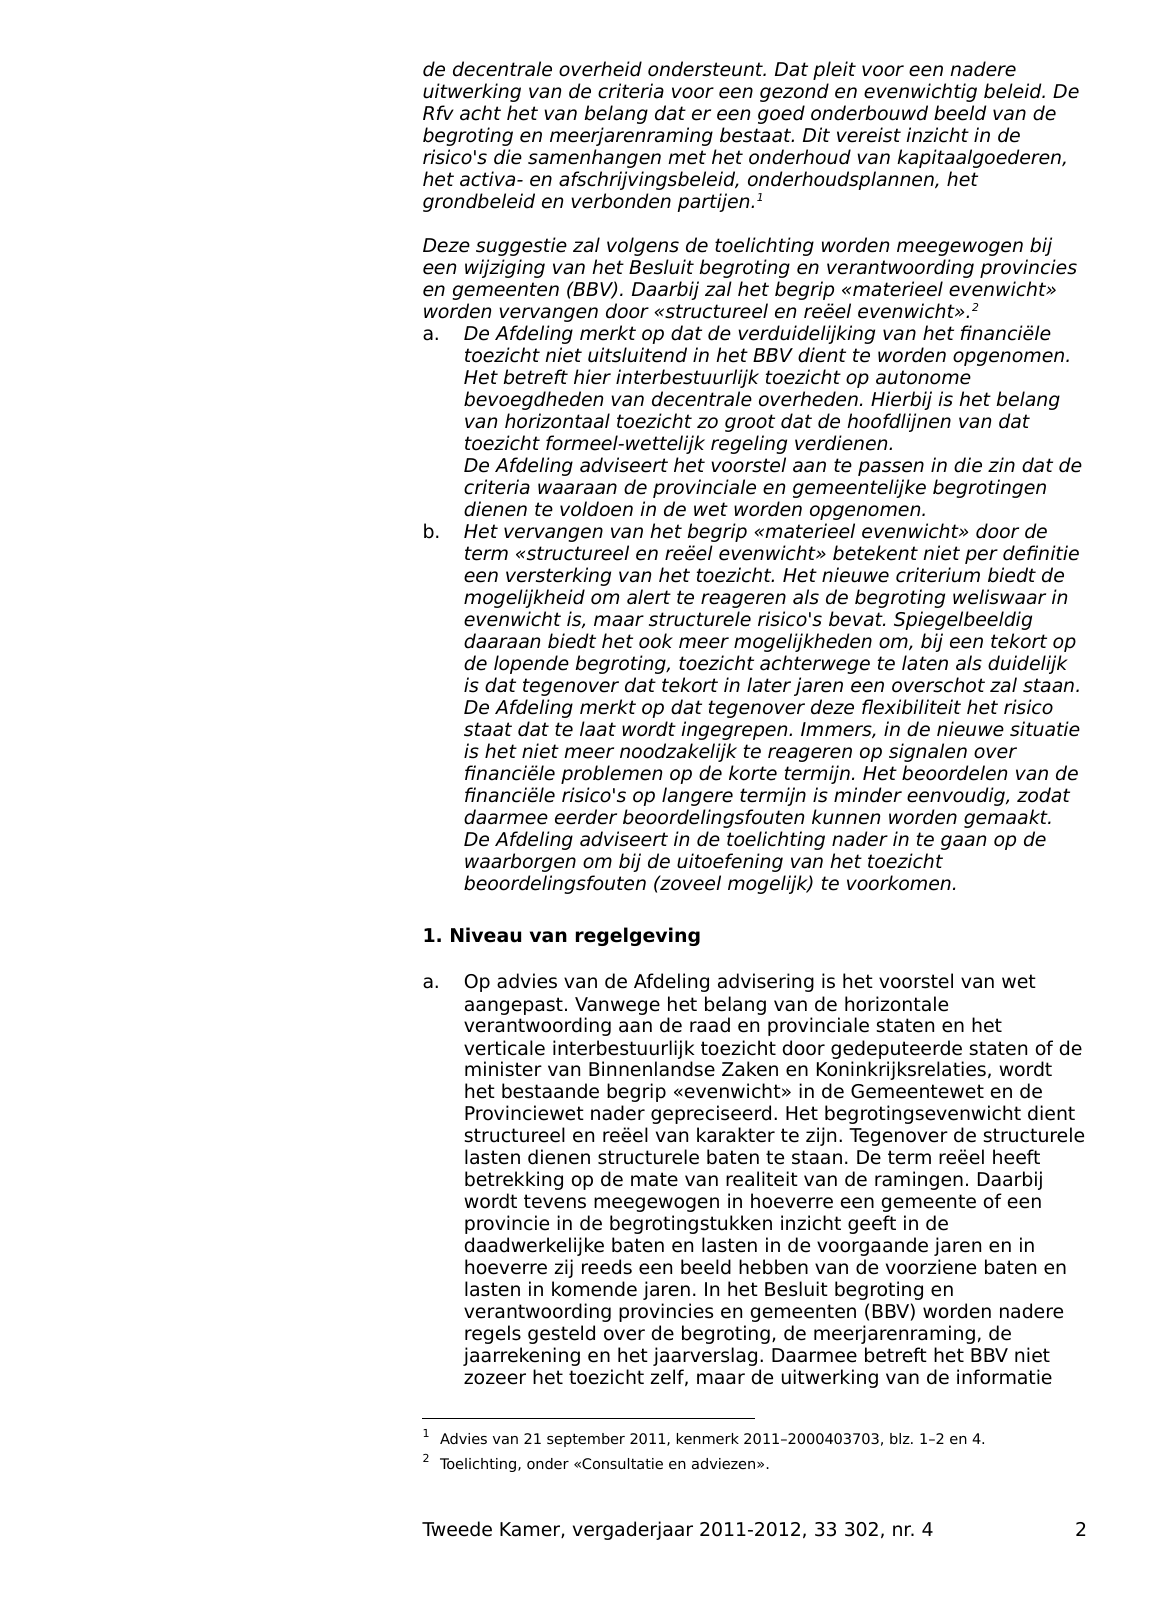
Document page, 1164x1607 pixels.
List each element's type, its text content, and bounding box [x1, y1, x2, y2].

text b. Het vervangen van het begrip «materieel evenwicht» door de term «structureel en reëel evenwicht» betekent niet per definitie een versterking van het toezicht. Het nieuwe criterium biedt de mogelijkheid om alert te reageren als de begroting weliswaar in evenwicht is, maar structurele risico's bevat. Spiegelbeeldig daaraan biedt het ook meer mogelijkheden om, bij een tekort op de lopende begroting, toezicht achterwege te laten als duidelijk is dat tegenover dat tekort in later jaren een overschot zal staan. [422, 521, 1087, 697]
text De Afdeling adviseert het voorstel aan te passen in die zin dat de criteria waaraan de provinciale en gemeentelijke begrotingen dienen te voldoen in de wet worden opgenomen. [464, 455, 1087, 521]
text de decentrale overheid ondersteunt. Dat pleit voor een nadere uitwerking van de criteria voor een gezond en evenwichtig beleid. De Rfv acht het van belang dat er een goed onderbouwd beeld van de begroting en meerjarenraming bestaat. Dit vereist inzicht in de risico's die samenhangen met het onderhoud van kapitaalgoederen, het activa- en afschrijvingsbeleid, onderhoudsplannen, het grondbeleid en verbonden partijen. [422, 59, 1087, 213]
text a. De Afdeling merkt op dat de verduidelijking van het financiële toezicht niet uitsluitend in het BBV dient te worden opgenomen. Het betreft hier interbestuurlijk toezicht op autonome bevoegdheden van decentrale overheden. Hierbij is het belang van horizontaal toezicht zo groot dat de hoofdlijnen van dat toezicht formeel-wettelijk regeling verdienen. [422, 323, 1087, 455]
text a. Op advies van de Afdeling advisering is het voorstel van wet aangepast. Vanwege het belang van de horizontale verantwoording aan de raad en provinciale staten en het verticale interbestuurlijk toezicht door gedeputeerde staten of de minister van Binnenlandse Zaken en Koninkrijksrelaties, wordt het bestaande begrip «evenwicht» in de Gemeentewet en de Provinciewet nader gepreciseerd. Het begrotingsevenwicht dient structureel en reëel van karakter te zijn. Tegenover de structurele lasten dienen structurele baten te staan. De term reëel heeft betrekking op de mate van realiteit van de ramingen. Daarbij wordt tevens meegewogen in hoeverre een gemeente of een provincie in de begrotingstukken inzicht geeft in de daadwerkelijke baten en lasten in de voorgaande jaren en in hoeverre zij reeds een beeld hebben van de voorziene baten en lasten in komende jaren. In het Besluit begroting en verantwoording provincies en gemeenten (BBV) worden nadere regels gesteld over de begroting, de meerjarenraming, de jaarrekening en het jaarverslag. Daarmee betreft het BBV niet zozeer het toezicht zelf, maar de uitwerking van de informatie [422, 971, 1087, 1389]
text Toelichting, onder «Consultatie en adviezen». [422, 1452, 1087, 1474]
text Deze suggestie zal volgens de toelichting worden meegewogen bij een wijziging van het Besluit begroting en verantwoording provincies en gemeenten (BBV). Daarbij zal het begrip «materieel evenwicht» worden vervangen door «structureel en reëel evenwicht». [422, 235, 1087, 323]
text Advies van 21 september 2011, kenmerk 2011–2000403703, blz. 1–2 en 4. [422, 1427, 1087, 1449]
subtitle 1. Niveau van regelgeving [422, 924, 1087, 946]
text De Afdeling merkt op dat tegenover deze flexibiliteit het risico staat dat te laat wordt ingegrepen. Immers, in de nieuwe situatie is het niet meer noodzakelijk te reageren op signalen over financiële problemen op de korte termijn. Het beoordelen van de financiële risico's op langere termijn is minder eenvoudig, zodat daarmee eerder beoordelingsfouten kunnen worden gemaakt. [464, 697, 1087, 828]
text De Afdeling adviseert in de toelichting nader in te gaan op de waarborgen om bij de uitoefening van het toezicht beoordelingsfouten (zoveel mogelijk) te voorkomen. [464, 828, 1087, 894]
